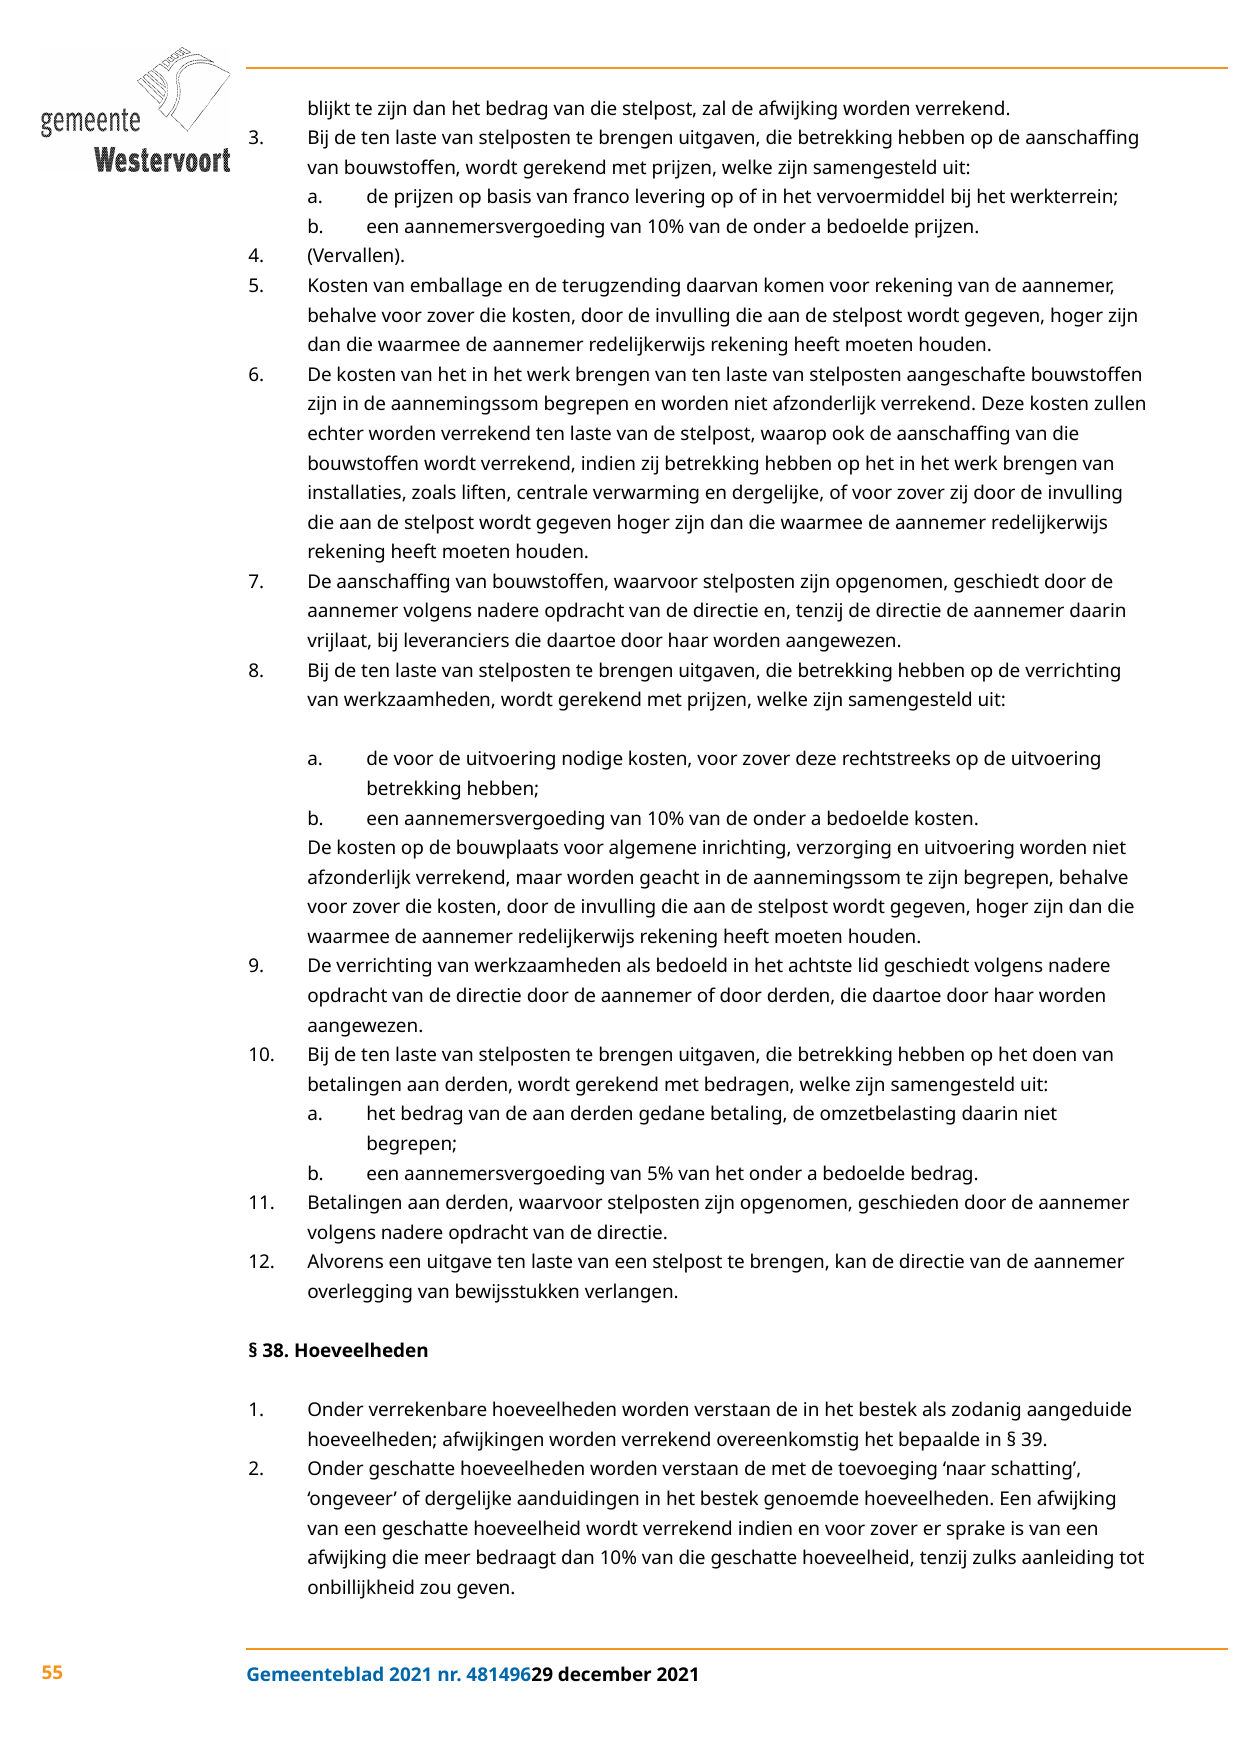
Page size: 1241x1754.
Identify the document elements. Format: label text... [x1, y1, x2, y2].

list het bedrag van de aan derden gedane betaling, de omzetbelasting daarin niet begrepen; [307, 1101, 1152, 1156]
list Bij de ten laste van stelposten te brengen uitgaven, die betrekking hebben op de aanschaffing van bouwstoffen, wordt gerekend met prijzen, welke zijn samengesteld uit: [248, 124, 1152, 180]
list Onder geschatte hoeveelheden worden verstaan de met de toevoeging ‘naar schatting’, ‘ongeveer’ of dergelijke aanduidingen in het bestek genoemde hoeveelheden. Een afwijking van een geschatte hoeveelheid wordt verrekend indien en voor zover er sprake is van een afwijking die meer bedraagt dan 10% van die geschatte hoeveelheid, tenzij zulks aanleiding tot onbillijkheid zou geven. [248, 1456, 1152, 1600]
list Kosten van emballage en de terugzending daarvan komen voor rekening van de aannemer, behalve voor zover die kosten, door de invulling die aan de stelpost wordt gegeven, hoger zijn dan die waarmee de aannemer redelijkerwijs rekening heeft moeten houden. [248, 272, 1152, 357]
list een aannemersvergoeding van 10% van de onder a bedoelde prijzen. [307, 213, 1152, 239]
list een aannemersvergoeding van 5% van het onder a bedoelde bedrag. [307, 1160, 1152, 1186]
list Alvorens een uitgave ten laste van een stelpost te brengen, kan de directie van de aannemer overlegging van bewijsstukken verlangen. [248, 1248, 1152, 1304]
list Bij de ten laste van stelposten te brengen uitgaven, die betrekking hebben op de verrichting van werkzaamheden, wordt gerekend met prijzen, welke zijn samengesteld uit: [248, 657, 1152, 712]
list De kosten van het in het werk brengen van ten laste van stelposten aangeschafte bouwstoffen zijn in de aannemingssom begrepen en worden niet afzonderlijk verrekend. Deze kosten zullen echter worden verrekend ten laste van de stelpost, waarop ook de aanschaffing van die bouwstoffen wordt verrekend, indien zij betrekking hebben op het in het werk brengen van installaties, zoals liften, centrale verwarming en dergelijke, of voor zover zij door de invulling die aan de stelpost wordt gegeven hoger zijn dan die waarmee de aannemer redelijkerwijs rekening heeft moeten houden. [248, 361, 1152, 564]
list de prijzen op basis van franco levering op of in het vervoermiddel bij het werkterrein; [307, 183, 1152, 209]
list De kosten op de bouwplaats voor algemene inrichting, verzorging en uitvoering worden niet afzonderlijk verrekend, maar worden geacht in de aannemingssom te zijn begrepen, behalve voor zover die kosten, door de invulling die aan de stelpost wordt gegeven, hoger zijn dan die waarmee de aannemer redelijkerwijs rekening heeft moeten houden. [248, 834, 1152, 949]
list Betalingen aan derden, waarvoor stelposten zijn opgenomen, geschieden door de aannemer volgens nadere opdracht van de directie. [248, 1189, 1152, 1245]
list Bij de ten laste van stelposten te brengen uitgaven, die betrekking hebben op het doen van betalingen aan derden, wordt gerekend met bedragen, welke zijn samengesteld uit: [248, 1041, 1152, 1097]
list de voor de uitvoering nodige kosten, voor zover deze rechtstreeks op de uitvoering betrekking hebben; [307, 746, 1152, 801]
list Onder verrekenbare hoeveelheden worden verstaan de in het bestek als zodanig aangeduide hoeveelheden; afwijkingen worden verrekend overeenkomstig het bepaalde in § 39. [248, 1396, 1152, 1452]
list blijkt te zijn dan het bedrag van die stelpost, zal de afwijking worden verrekend. [248, 95, 1152, 121]
list De aanschaffing van bouwstoffen, waarvoor stelposten zijn opgenomen, geschiedt door de aannemer volgens nadere opdracht van de directie en, tenzij de directie de aannemer daarin vrijlaat, bij leveranciers die daartoe door haar worden aangewezen. [248, 568, 1152, 653]
text § 38. Hoeveelheden [248, 1337, 1152, 1363]
list een aannemersvergoeding van 10% van de onder a bedoelde kosten. [307, 805, 1152, 831]
picture [41, 47, 231, 172]
list (Vervallen). [248, 243, 1152, 268]
list De verrichting van werkzaamheden als bedoeld in het achtste lid geschiedt volgens nadere opdracht van de directie door de aannemer of door derden, die daartoe door haar worden aangewezen. [248, 953, 1152, 1038]
